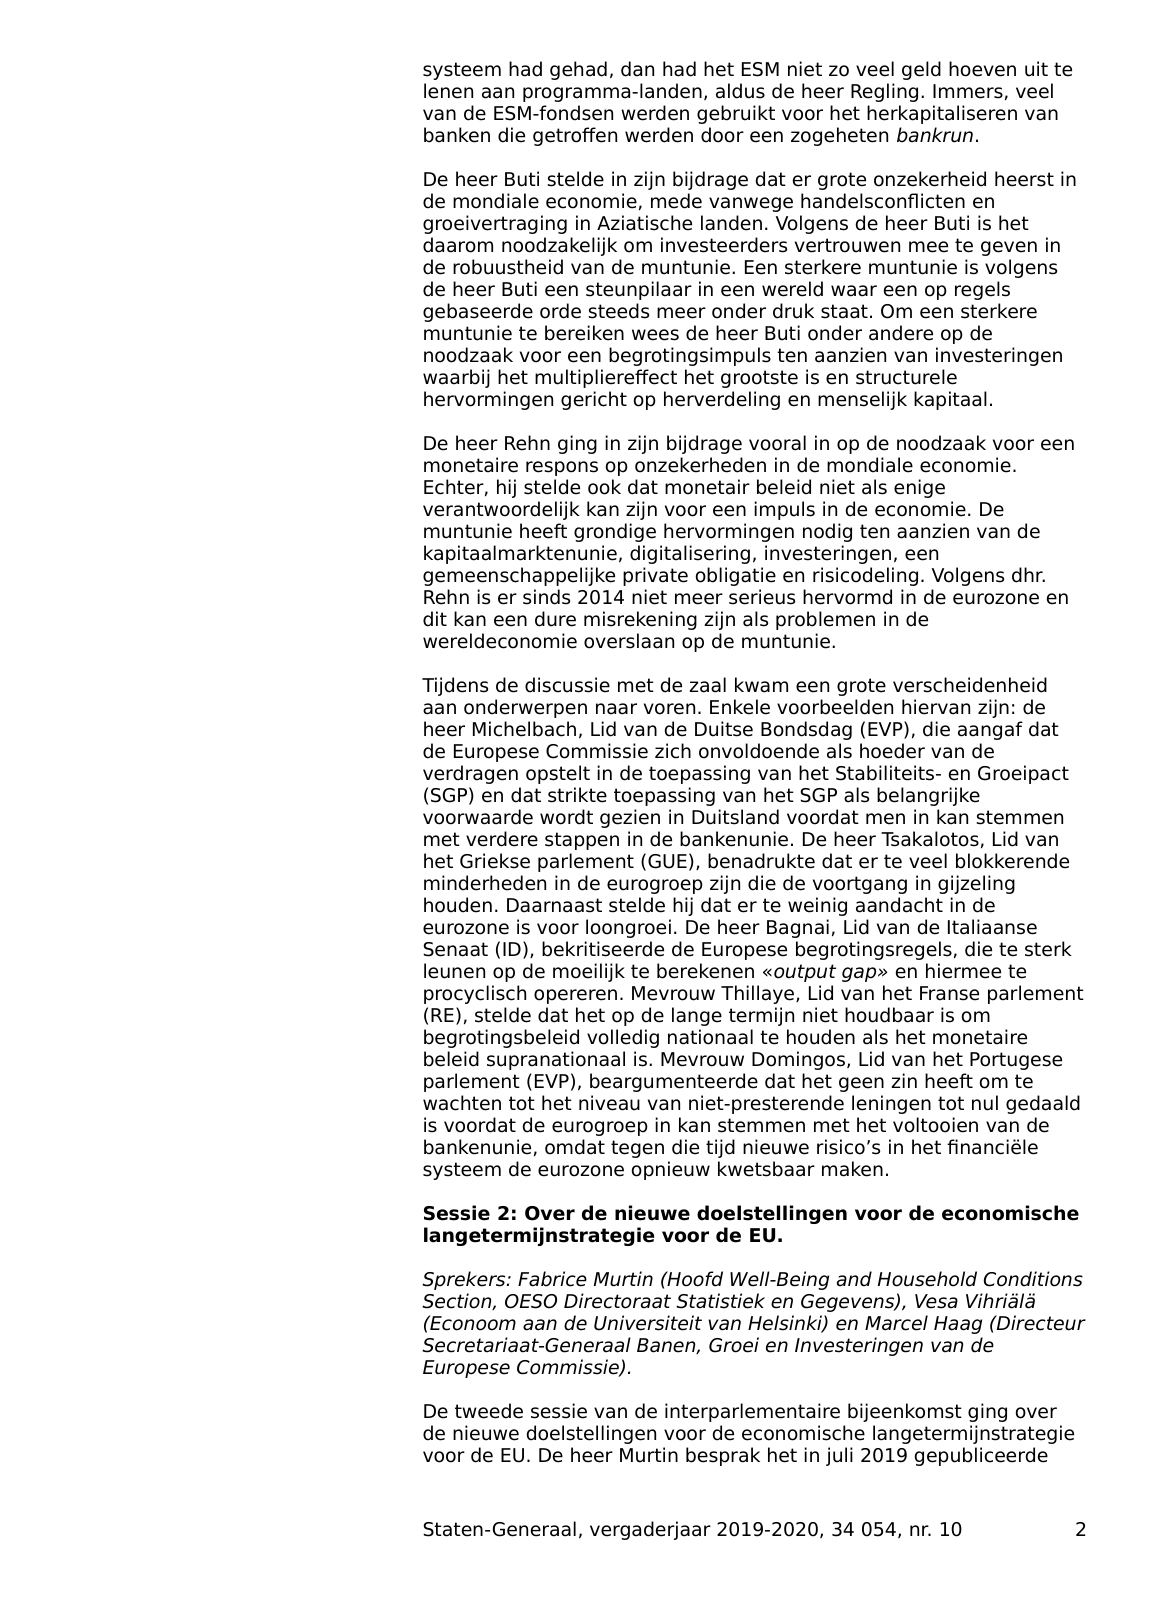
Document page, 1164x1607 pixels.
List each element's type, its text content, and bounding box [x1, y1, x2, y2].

text De heer Rehn ging in zijn bijdrage vooral in op de noodzaak voor een monetaire respons op onzekerheden in de mondiale economie. Echter, hij stelde ook dat monetair beleid niet als enige verantwoordelijk kan zijn voor een impuls in de economie. De muntunie heeft grondige hervormingen nodig ten aanzien van de kapitaalmarktenunie, digitalisering, investeringen, een gemeenschappelijke private obligatie en risicodeling. Volgens dhr. Rehn is er sinds 2014 niet meer serieus hervormd in de eurozone en dit kan een dure misrekening zijn als problemen in de wereldeconomie overslaan op de muntunie. [422, 433, 1087, 653]
text Tijdens de discussie met de zaal kwam een grote verscheidenheid aan onderwerpen naar voren. Enkele voorbeelden hiervan zijn: de heer Michelbach, Lid van de Duitse Bondsdag (EVP), die aangaf dat de Europese Commissie zich onvoldoende als hoeder van de verdragen opstelt in de toepassing van het Stabiliteits- en Groeipact (SGP) en dat strikte toepassing van het SGP als belangrijke voorwaarde wordt gezien in Duitsland voordat men in kan stemmen met verdere stappen in de bankenunie. De heer Tsakalotos, Lid van het Griekse parlement (GUE), benadrukte dat er te veel blokkerende minderheden in de eurogroep zijn die de voortgang in gijzeling houden. Daarnaast stelde hij dat er te weinig aandacht in de eurozone is voor loongroei. De heer Bagnai, Lid van de Italiaanse Senaat (ID), bekritiseerde de Europese begrotingsregels, die te sterk leunen op de moeilijk te berekenen «output gap» en hiermee te procyclisch opereren. Mevrouw Thillaye, Lid van het Franse parlement (RE), stelde dat het op de lange termijn niet houdbaar is om begrotingsbeleid volledig nationaal te houden als het monetaire beleid supranationaal is. Mevrouw Domingos, Lid van het Portugese parlement (EVP), beargumenteerde dat het geen zin heeft om te wachten tot het niveau van niet-presterende leningen tot nul gedaald is voordat de eurogroep in kan stemmen met het voltooien van de bankenunie, omdat tegen die tijd nieuwe risico’s in het financiële systeem de eurozone opnieuw kwetsbaar maken. [422, 675, 1087, 1181]
text De tweede sessie van de interparlementaire bijeenkomst ging over de nieuwe doelstellingen voor de economische langetermijnstrategie voor de EU. De heer Murtin besprak het in juli 2019 gepubliceerde [422, 1401, 1087, 1467]
subtitle Sessie 2: Over de nieuwe doelstellingen voor de economische langetermijnstrategie voor de EU. [422, 1203, 1087, 1247]
subtitle Sprekers: Fabrice Murtin (Hoofd Well-Being and Household Conditions Section, OESO Directoraat Statistiek en Gegevens), Vesa Vihriälä (Econoom aan de Universiteit van Helsinki) en Marcel Haag (Directeur Secretariaat-Generaal Banen, Groei en Investeringen van de Europese Commissie). [422, 1269, 1087, 1379]
text De heer Buti stelde in zijn bijdrage dat er grote onzekerheid heerst in de mondiale economie, mede vanwege handelsconflicten en groeivertraging in Aziatische landen. Volgens de heer Buti is het daarom noodzakelijk om investeerders vertrouwen mee te geven in de robuustheid van de muntunie. Een sterkere muntunie is volgens de heer Buti een steunpilaar in een wereld waar een op regels gebaseerde orde steeds meer onder druk staat. Om een sterkere muntunie te bereiken wees de heer Buti onder andere op de noodzaak voor een begrotingsimpuls ten aanzien van investeringen waarbij het multipliereffect het grootste is en structurele hervormingen gericht op herverdeling en menselijk kapitaal. [422, 169, 1087, 411]
text systeem had gehad, dan had het ESM niet zo veel geld hoeven uit te lenen aan programma-landen, aldus de heer Regling. Immers, veel van de ESM-fondsen werden gebruikt voor het herkapitaliseren van banken die getroffen werden door een zogeheten bankrun. [422, 59, 1087, 147]
